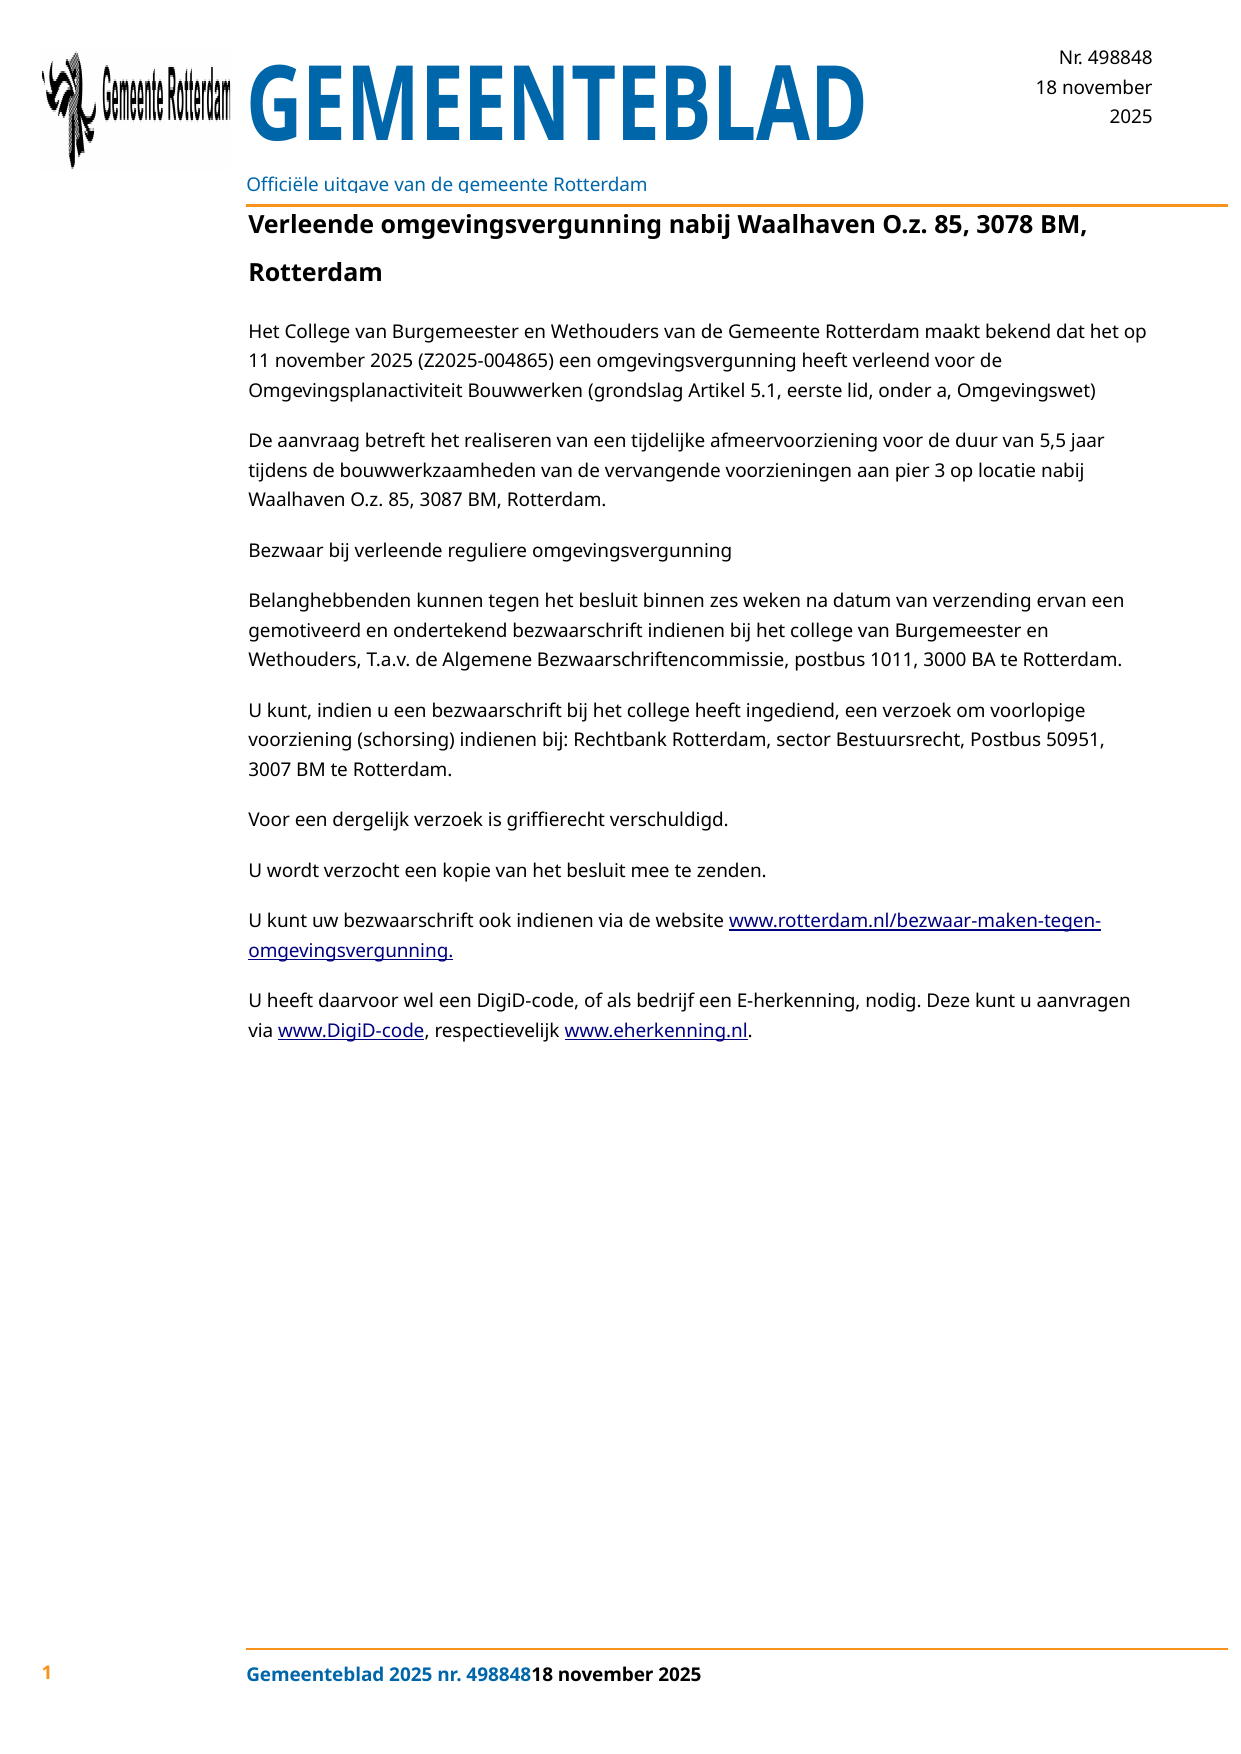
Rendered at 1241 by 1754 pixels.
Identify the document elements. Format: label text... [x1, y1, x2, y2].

text Het College van Burgemeester en Wethouders van de Gemeente Rotterdam maakt bekend dat het op 11 november 2025 (Z2025-004865) een omgevingsvergunning heeft verleend voor de Omgevingsplanactiviteit Bouwwerken (grondslag Artikel 5.1, eerste lid, onder a, Omgevingswet) [248, 318, 1152, 403]
text De aanvraag betreft het realiseren van een tijdelijke afmeervoorziening voor de duur van 5,5 jaar tijdens de bouwwerkzaamheden van de vervangende voorzieningen aan pier 3 op locatie nabij Waalhaven O.z. 85, 3087 BM, Rotterdam. [248, 427, 1152, 512]
picture [41, 47, 231, 172]
text U heeft daarvoor wel een DigiD-code, of als bedrijf een E-herkenning, nodig. Deze kunt u aanvragen via www.DigiD-code, respectievelijk www.eherkenning.nl. [248, 987, 1152, 1043]
text Belanghebbenden kunnen tegen het besluit binnen zes weken na datum van verzending ervan een gemotiveerd en ondertekend bezwaarschrift indienen bij het college van Burgemeester en Wethouders, T.a.v. de Algemene Bezwaarschriftencommissie, postbus 1011, 3000 BA te Rotterdam. [248, 587, 1152, 672]
text Voor een dergelijk verzoek is griffierecht verschuldigd. [248, 807, 1152, 832]
text Bezwaar bij verleende reguliere omgevingsvergunning [248, 537, 1152, 563]
text Verleende omgevingsvergunning nabij Waalhaven O.z. 85, 3078 BM, Rotterdam [248, 207, 1152, 288]
text U kunt, indien u een bezwaarschrift bij het college heeft ingediend, een verzoek om voorlopige voorziening (schorsing) indienen bij: Rechtbank Rotterdam, sector Bestuursrecht, Postbus 50951, 3007 BM te Rotterdam. [248, 697, 1152, 782]
text U kunt uw bezwaarschrift ook indienen via de website www.rotterdam.nl/bezwaar-maken-tegen-omgevingsvergunning. [248, 907, 1152, 963]
text U wordt verzocht een kopie van het besluit mee te zenden. [248, 857, 1152, 883]
